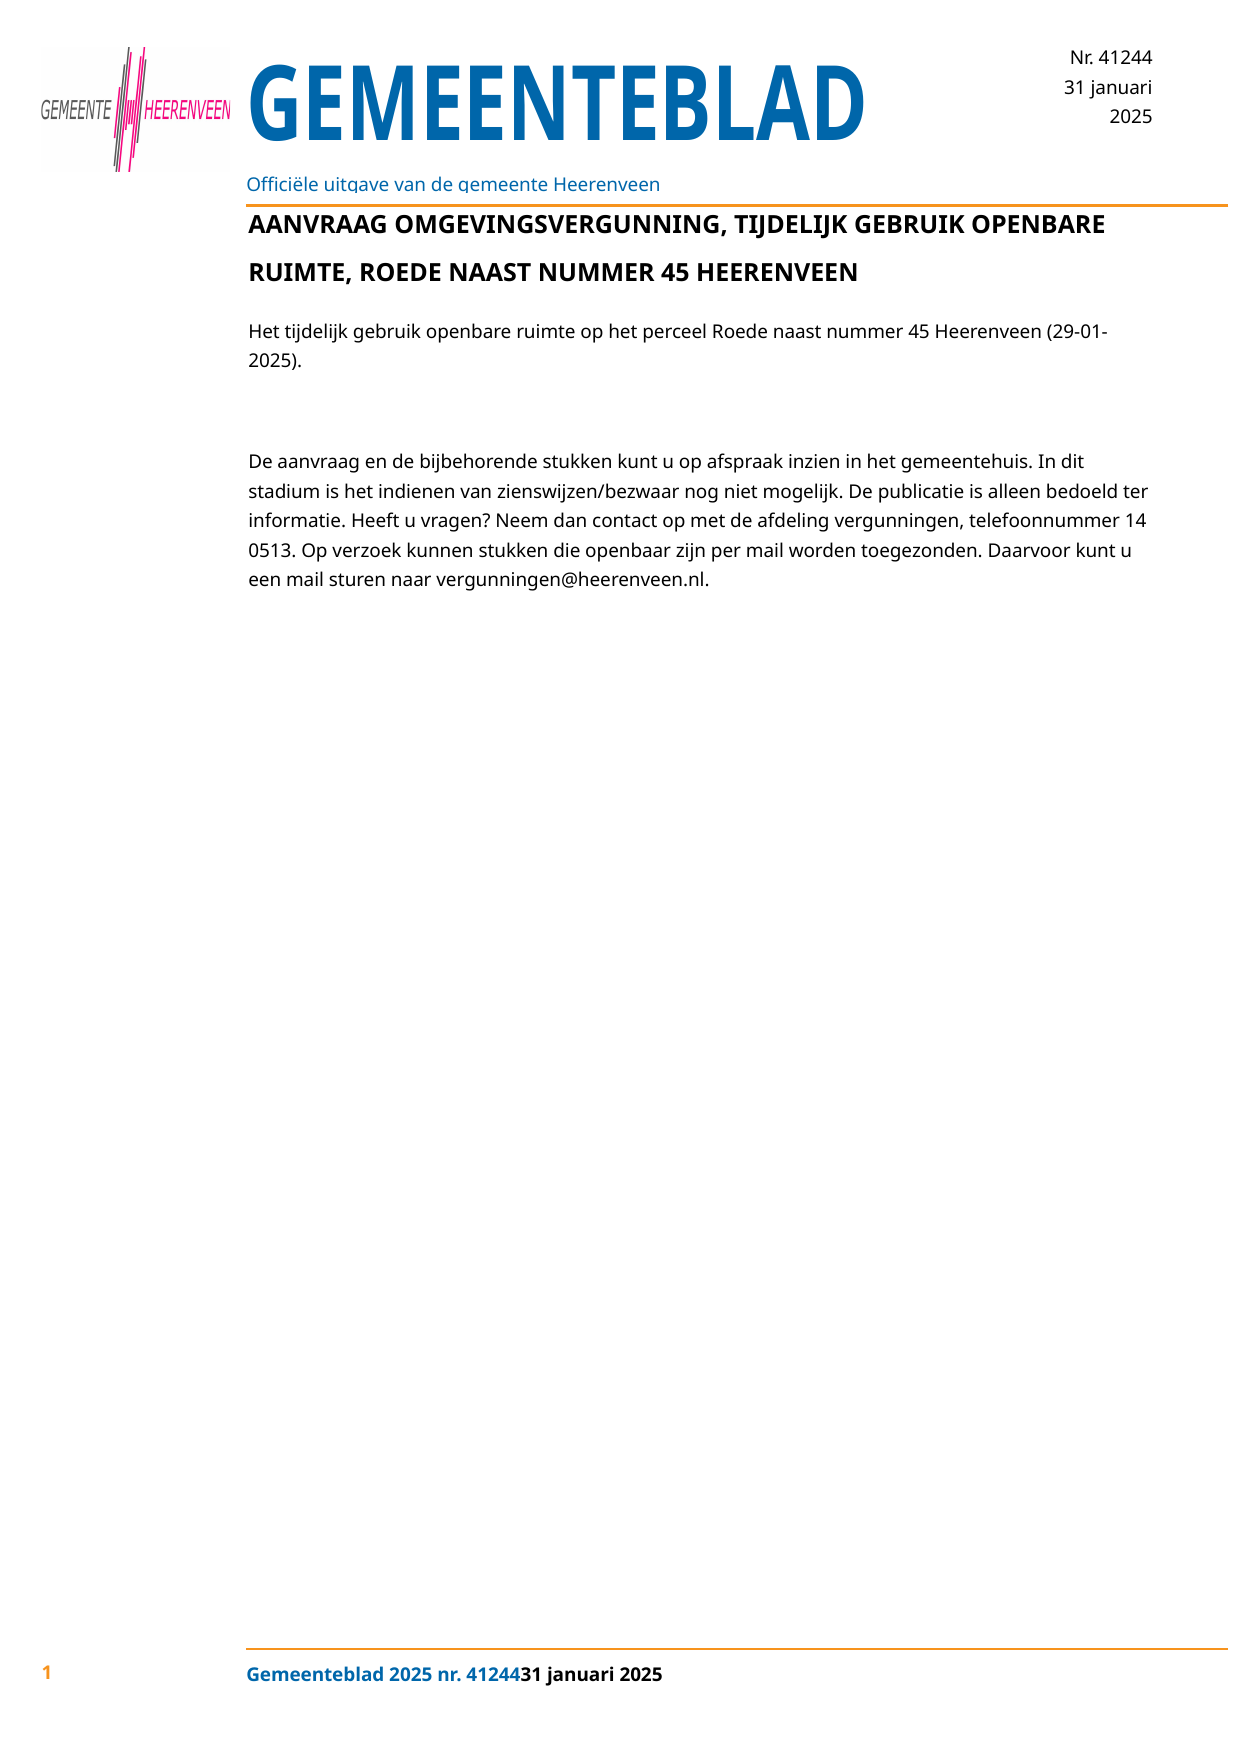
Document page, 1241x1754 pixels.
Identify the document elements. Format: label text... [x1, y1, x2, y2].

text De aanvraag en de bijbehorende stukken kunt u op afspraak inzien in het gemeentehuis. In dit stadium is het indienen van zienswijzen/bezwaar nog niet mogelijk. De publicatie is alleen bedoeld ter informatie. Heeft u vragen? Neem dan contact op met de afdeling vergunningen, telefoonnummer 14 0513. Op verzoek kunnen stukken die openbaar zijn per mail worden toegezonden. Daarvoor kunt u een mail sturen naar vergunningen@heerenveen.nl. [248, 448, 1152, 592]
text Het tijdelijk gebruik openbare ruimte op het perceel Roede naast nummer 45 Heerenveen (29-01-2025). [248, 318, 1152, 373]
picture [41, 47, 231, 172]
text AANVRAAG OMGEVINGSVERGUNNING, TIJDELIJK GEBRUIK OPENBARE RUIMTE, ROEDE NAAST NUMMER 45 HEERENVEEN [248, 207, 1152, 288]
